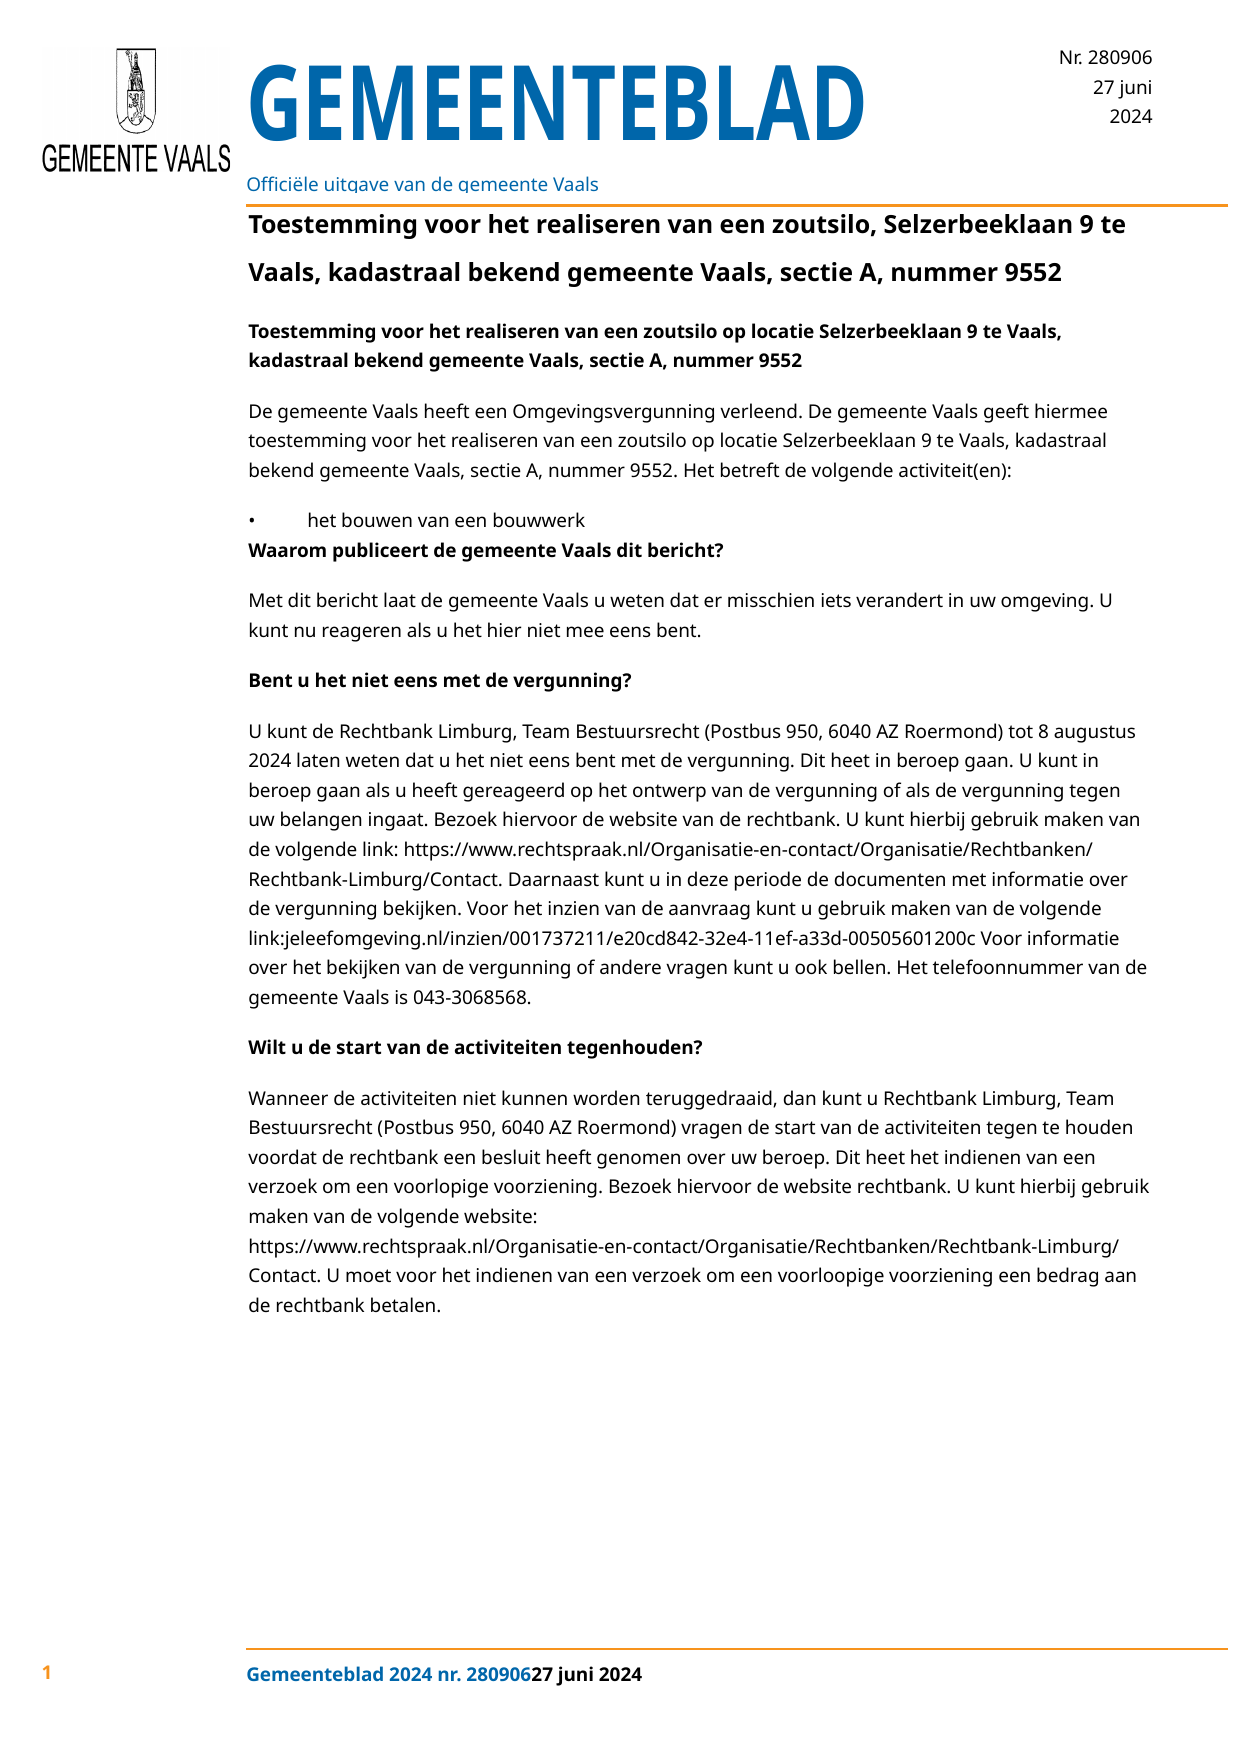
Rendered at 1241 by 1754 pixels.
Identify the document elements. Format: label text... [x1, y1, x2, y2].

text Met dit bericht laat de gemeente Vaals u weten dat er misschien iets verandert in uw omgeving. U kunt nu reageren als u het hier niet mee eens bent. [248, 587, 1152, 643]
text Toestemming voor het realiseren van een zoutsilo, Selzerbeeklaan 9 te Vaals, kadastraal bekend gemeente Vaals, sectie A, nummer 9552 [248, 207, 1152, 288]
text Toestemming voor het realiseren van een zoutsilo op locatie Selzerbeeklaan 9 te Vaals, kadastraal bekend gemeente Vaals, sectie A, nummer 9552 [248, 318, 1152, 373]
text Wanneer de activiteiten niet kunnen worden teruggedraaid, dan kunt u Rechtbank Limburg, Team Bestuursrecht (Postbus 950, 6040 AZ Roermond) vragen de start van de activiteiten tegen te houden voordat de rechtbank een besluit heeft genomen over uw beroep. Dit heet het indienen van een verzoek om een voorlopige voorziening. Bezoek hiervoor de website rechtbank. U kunt hierbij gebruik maken van de volgende website: https://www.rechtspraak.nl/Organisatie-en-contact/Organisatie/Rechtbanken/Rechtbank-Limburg/Contact. U moet voor het indienen van een verzoek om een voorloopige voorziening een bedrag aan de rechtbank betalen. [248, 1085, 1152, 1318]
text Bent u het niet eens met de vergunning? [248, 667, 1152, 693]
text Waarom publiceert de gemeente Vaals dit bericht? [248, 537, 1152, 563]
text Wilt u de start van de activiteiten tegenhouden? [248, 1034, 1152, 1060]
text U kunt de Rechtbank Limburg, Team Bestuursrecht (Postbus 950, 6040 AZ Roermond) tot 8 augustus 2024 laten weten dat u het niet eens bent met de vergunning. Dit heet in beroep gaan. U kunt in beroep gaan als u heeft gereageerd op het ontwerp van de vergunning of als de vergunning tegen uw belangen ingaat. Bezoek hiervoor de website van de rechtbank. U kunt hierbij gebruik maken van de volgende link: https://www.rechtspraak.nl/Organisatie-en-contact/Organisatie/Rechtbanken/Rechtbank-Limburg/Contact. Daarnaast kunt u in deze periode de documenten met informatie over de vergunning bekijken. Voor het inzien van de aanvraag kunt u gebruik maken van de volgende link:jeleefomgeving.nl/inzien/001737211/e20cd842-32e4-11ef-a33d-00505601200c Voor informatie over het bekijken van de vergunning of andere vragen kunt u ook bellen. Het telefoonnummer van de gemeente Vaals is 043-3068568. [248, 718, 1152, 1010]
list het bouwen van een bouwwerk [248, 507, 1152, 533]
text De gemeente Vaals heeft een Omgevingsvergunning verleend. De gemeente Vaals geeft hiermee toestemming voor het realiseren van een zoutsilo op locatie Selzerbeeklaan 9 te Vaals, kadastraal bekend gemeente Vaals, sectie A, nummer 9552. Het betreft de volgende activiteit(en): [248, 398, 1152, 483]
picture [41, 47, 231, 172]
